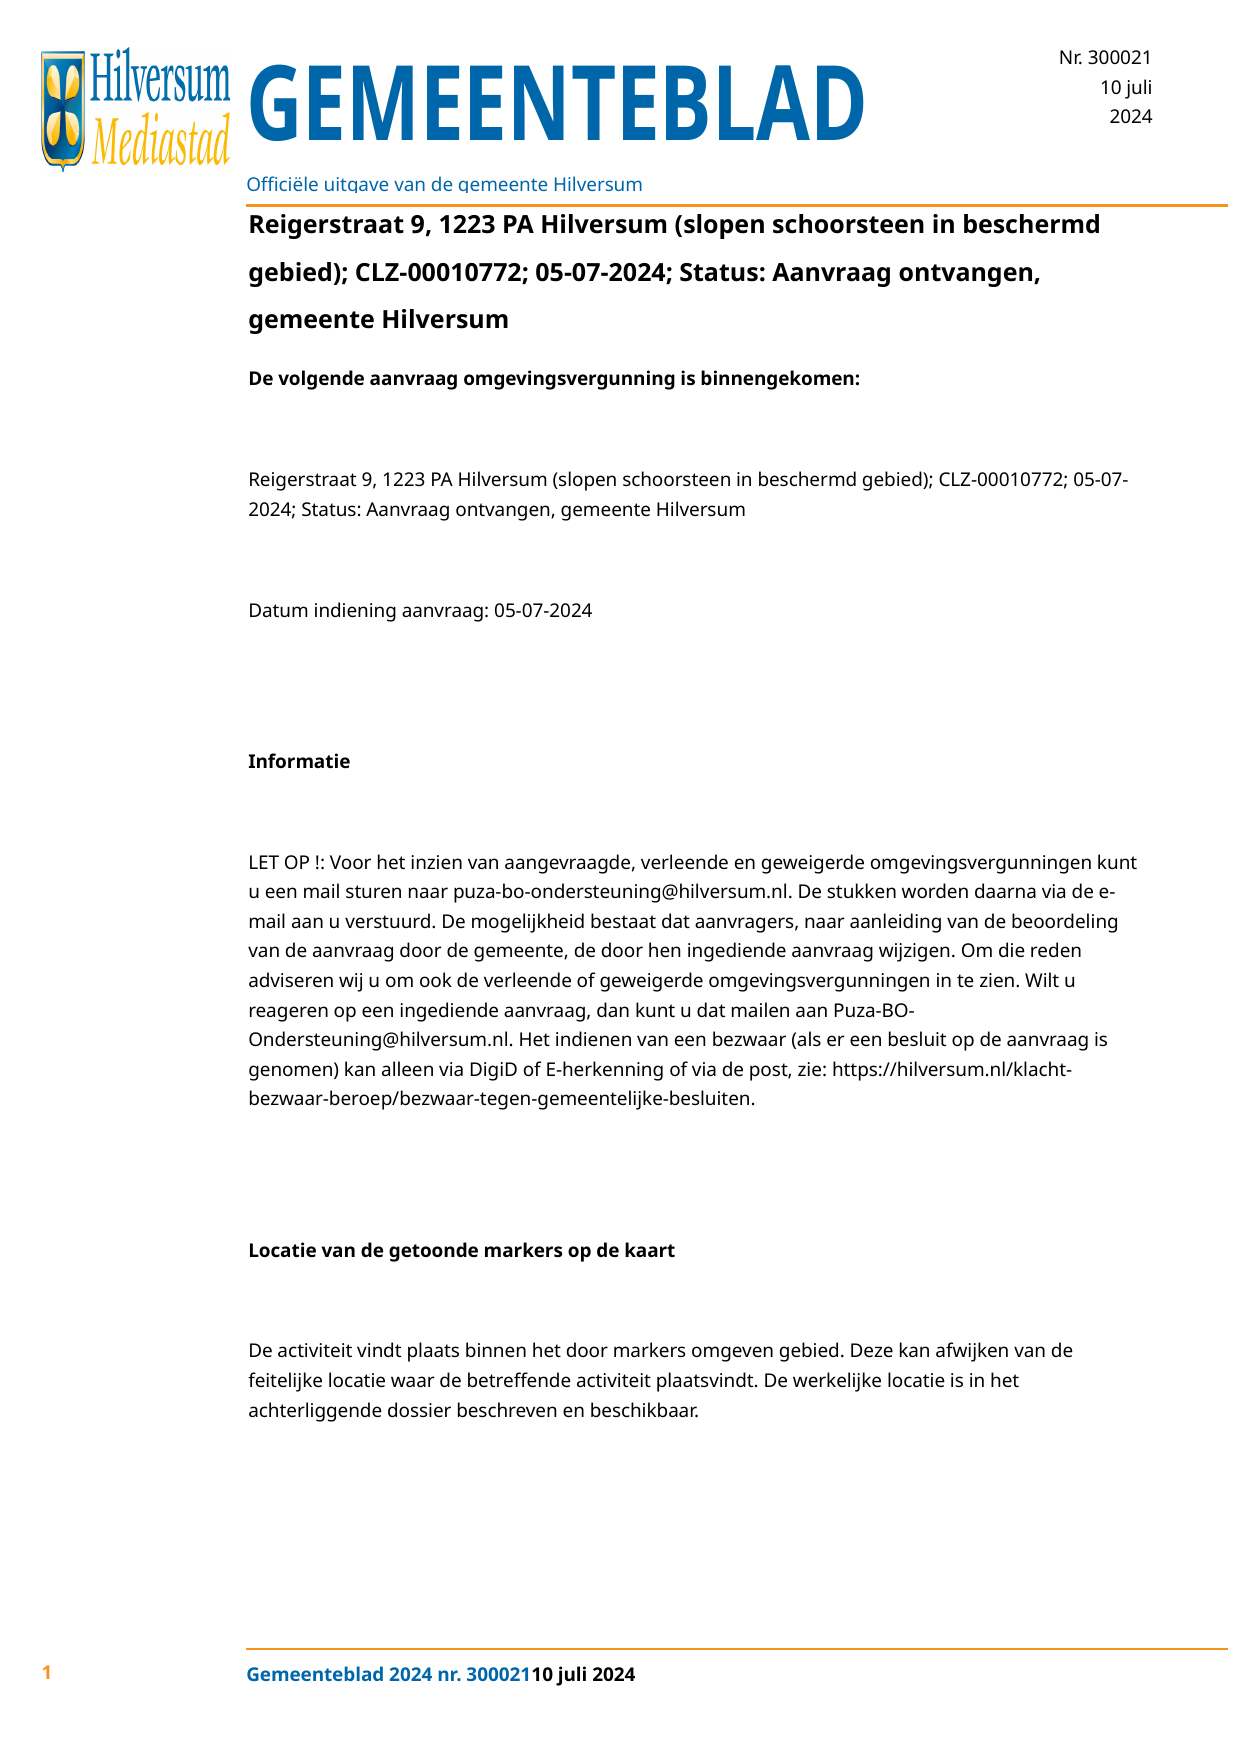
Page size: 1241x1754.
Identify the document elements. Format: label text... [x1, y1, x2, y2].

text Reigerstraat 9, 1223 PA Hilversum (slopen schoorsteen in beschermd gebied); CLZ-00010772; 05-07-2024; Status: Aanvraag ontvangen, gemeente Hilversum [248, 207, 1152, 336]
text LET OP !: Voor het inzien van aangevraagde, verleende en geweigerde omgevingsvergunningen kunt u een mail sturen naar puza-bo-ondersteuning@hilversum.nl. De stukken worden daarna via de e-mail aan u verstuurd. De mogelijkheid bestaat dat aanvragers, naar aanleiding van de beoordeling van de aanvraag door de gemeente, de door hen ingediende aanvraag wijzigen. Om die reden adviseren wij u om ook de verleende of geweigerde omgevingsvergunningen in te zien. Wilt u reageren op een ingediende aanvraag, dan kunt u dat mailen aan Puza-BO-Ondersteuning@hilversum.nl. Het indienen van een bezwaar (als er een besluit op de aanvraag is genomen) kan alleen via DigiD of E-herkenning of via de post, zie: https://hilversum.nl/klacht-bezwaar-beroep/bezwaar-tegen-gemeentelijke-besluiten. [248, 849, 1152, 1111]
picture [41, 47, 231, 172]
text De activiteit vindt plaats binnen het door markers omgeven gebied. Deze kan afwijken van de feitelijke locatie waar de betreffende activiteit plaatsvindt. De werkelijke locatie is in het achterliggende dossier beschreven en beschikbaar. [248, 1338, 1152, 1422]
text Datum indiening aanvraag: 05-07-2024 [248, 597, 1152, 622]
text Informatie [248, 748, 1152, 774]
text Locatie van de getoonde markers op de kaart [248, 1237, 1152, 1262]
text De volgende aanvraag omgevingsvergunning is binnengekomen: [248, 366, 1152, 391]
text Reigerstraat 9, 1223 PA Hilversum (slopen schoorsteen in beschermd gebied); CLZ-00010772; 05-07-2024; Status: Aanvraag ontvangen, gemeente Hilversum [248, 466, 1152, 522]
